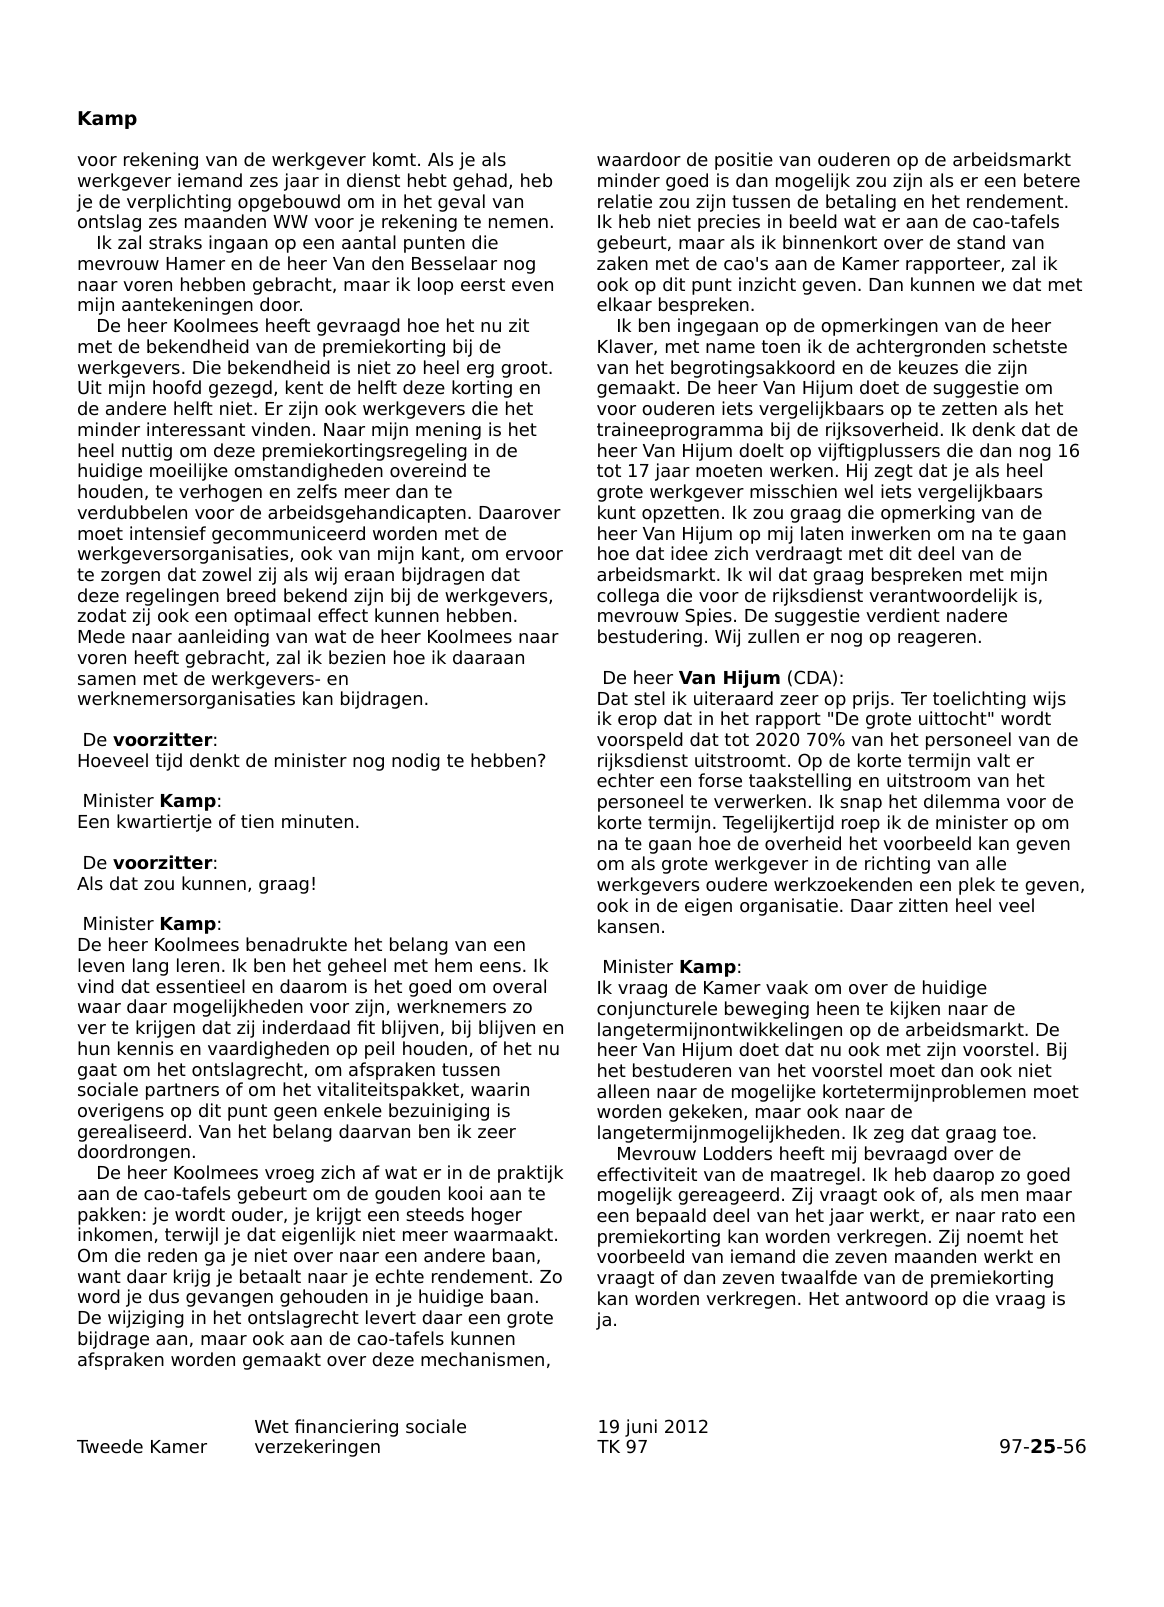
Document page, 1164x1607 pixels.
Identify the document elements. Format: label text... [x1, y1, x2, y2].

text De voorzitter: [77, 730, 567, 751]
text Minister Kamp: [77, 791, 567, 812]
text Ik zal straks ingaan op een aantal punten die mevrouw Hamer en de heer Van den Besselaar nog naar voren hebben gebracht, maar ik loop eerst even mijn aantekeningen door. [77, 233, 567, 316]
text Hoeveel tijd denkt de minister nog nodig te hebben? [77, 751, 567, 771]
text Ik ben ingegaan op de opmerkingen van de heer Klaver, met name toen ik de achtergronden schetste van het begrotingsakkoord en de keuzes die zijn gemaakt. De heer Van Hijum doet de suggestie om voor ouderen iets vergelijkbaars op te zetten als het traineeprogramma bij de rijksoverheid. Ik denk dat de heer Van Hijum doelt op vijftigplussers die dan nog 16 tot 17 jaar moeten werken. Hij zegt dat je als heel grote werkgever misschien wel iets vergelijkbaars kunt opzetten. Ik zou graag die opmerking van de heer Van Hijum op mij laten inwerken om na te gaan hoe dat idee zich verdraagt met dit deel van de arbeidsmarkt. Ik wil dat graag bespreken met mijn collega die voor de rijksdienst verantwoordelijk is, mevrouw Spies. De suggestie verdient nadere bestudering. Wij zullen er nog op reageren. [596, 316, 1087, 648]
text De voorzitter: [77, 853, 567, 873]
text Als dat zou kunnen, graag! [77, 873, 567, 894]
text voor rekening van de werkgever komt. Als je als werkgever iemand zes jaar in dienst hebt gehad, heb je de verplichting opgebouwd om in het geval van ontslag zes maanden WW voor je rekening te nemen. [77, 150, 567, 233]
text waardoor de positie van ouderen op de arbeidsmarkt minder goed is dan mogelijk zou zijn als er een betere relatie zou zijn tussen de betaling en het rendement. Ik heb niet precies in beeld wat er aan de cao-tafels gebeurt, maar als ik binnenkort over de stand van zaken met de cao's aan de Kamer rapporteer, zal ik ook op dit punt inzicht geven. Dan kunnen we dat met elkaar bespreken. [596, 150, 1087, 316]
text Ik vraag de Kamer vaak om over de huidige conjuncturele beweging heen te kijken naar de langetermijnontwikkelingen op de arbeidsmarkt. De heer Van Hijum doet dat nu ook met zijn voorstel. Bij het bestuderen van het voorstel moet dan ook niet alleen naar de mogelijke kortetermijnproblemen moet worden gekeken, maar ook naar de langetermijnmogelijkheden. Ik zeg dat graag toe. [596, 978, 1087, 1144]
text De heer Koolmees vroeg zich af wat er in de praktijk aan de cao-tafels gebeurt om de gouden kooi aan te pakken: je wordt ouder, je krijgt een steeds hoger inkomen, terwijl je dat eigenlijk niet meer waarmaakt. Om die reden ga je niet over naar een andere baan, want daar krijg je betaalt naar je echte rendement. Zo word je dus gevangen gehouden in je huidige baan. De wijziging in het ontslagrecht levert daar een grote bijdrage aan, maar ook aan de cao-tafels kunnen afspraken worden gemaakt over deze mechanismen, [77, 1163, 567, 1370]
text Minister Kamp: [77, 914, 567, 935]
text Minister Kamp: [596, 957, 1087, 978]
text De heer Koolmees benadrukte het belang van een leven lang leren. Ik ben het geheel met hem eens. Ik vind dat essentieel en daarom is het goed om overal waar daar mogelijkheden voor zijn, werknemers zo ver te krijgen dat zij inderdaad fit blijven, bij blijven en hun kennis en vaardigheden op peil houden, of het nu gaat om het ontslagrecht, om afspraken tussen sociale partners of om het vitaliteitspakket, waarin overigens op dit punt geen enkele bezuiniging is gerealiseerd. Van het belang daarvan ben ik zeer doordrongen. [77, 935, 567, 1163]
text Dat stel ik uiteraard zeer op prijs. Ter toelichting wijs ik erop dat in het rapport "De grote uittocht" wordt voorspeld dat tot 2020 70% van het personeel van de rijksdienst uitstroomt. Op de korte termijn valt er echter een forse taakstelling en uitstroom van het personeel te verwerken. Ik snap het dilemma voor de korte termijn. Tegelijkertijd roep ik de minister op om na te gaan hoe de overheid het voorbeeld kan geven om als grote werkgever in de richting van alle werkgevers oudere werkzoekenden een plek te geven, ook in de eigen organisatie. Daar zitten heel veel kansen. [596, 688, 1087, 937]
text Mevrouw Lodders heeft mij bevraagd over de effectiviteit van de maatregel. Ik heb daarop zo goed mogelijk gereageerd. Zij vraagt ook of, als men maar een bepaald deel van het jaar werkt, er naar rato een premiekorting kan worden verkregen. Zij noemt het voorbeeld van iemand die zeven maanden werkt en vraagt of dan zeven twaalfde van de premiekorting kan worden verkregen. Het antwoord op die vraag is ja. [596, 1144, 1087, 1330]
text Een kwartiertje of tien minuten. [77, 812, 567, 833]
text De heer Koolmees heeft gevraagd hoe het nu zit met de bekendheid van de premiekorting bij de werkgevers. Die bekendheid is niet zo heel erg groot. Uit mijn hoofd gezegd, kent de helft deze korting en de andere helft niet. Er zijn ook werkgevers die het minder interessant vinden. Naar mijn mening is het heel nuttig om deze premiekortingsregeling in de huidige moeilijke omstandigheden overeind te houden, te verhogen en zelfs meer dan te verdubbelen voor de arbeidsgehandicapten. Daarover moet intensief gecommuniceerd worden met de werkgeversorganisaties, ook van mijn kant, om ervoor te zorgen dat zowel zij als wij eraan bijdragen dat deze regelingen breed bekend zijn bij de werkgevers, zodat zij ook een optimaal effect kunnen hebben. Mede naar aanleiding van wat de heer Koolmees naar voren heeft gebracht, zal ik bezien hoe ik daaraan samen met de werkgevers- en werknemersorganisaties kan bijdragen. [77, 316, 567, 710]
text De heer Van Hijum (CDA): [596, 668, 1087, 688]
